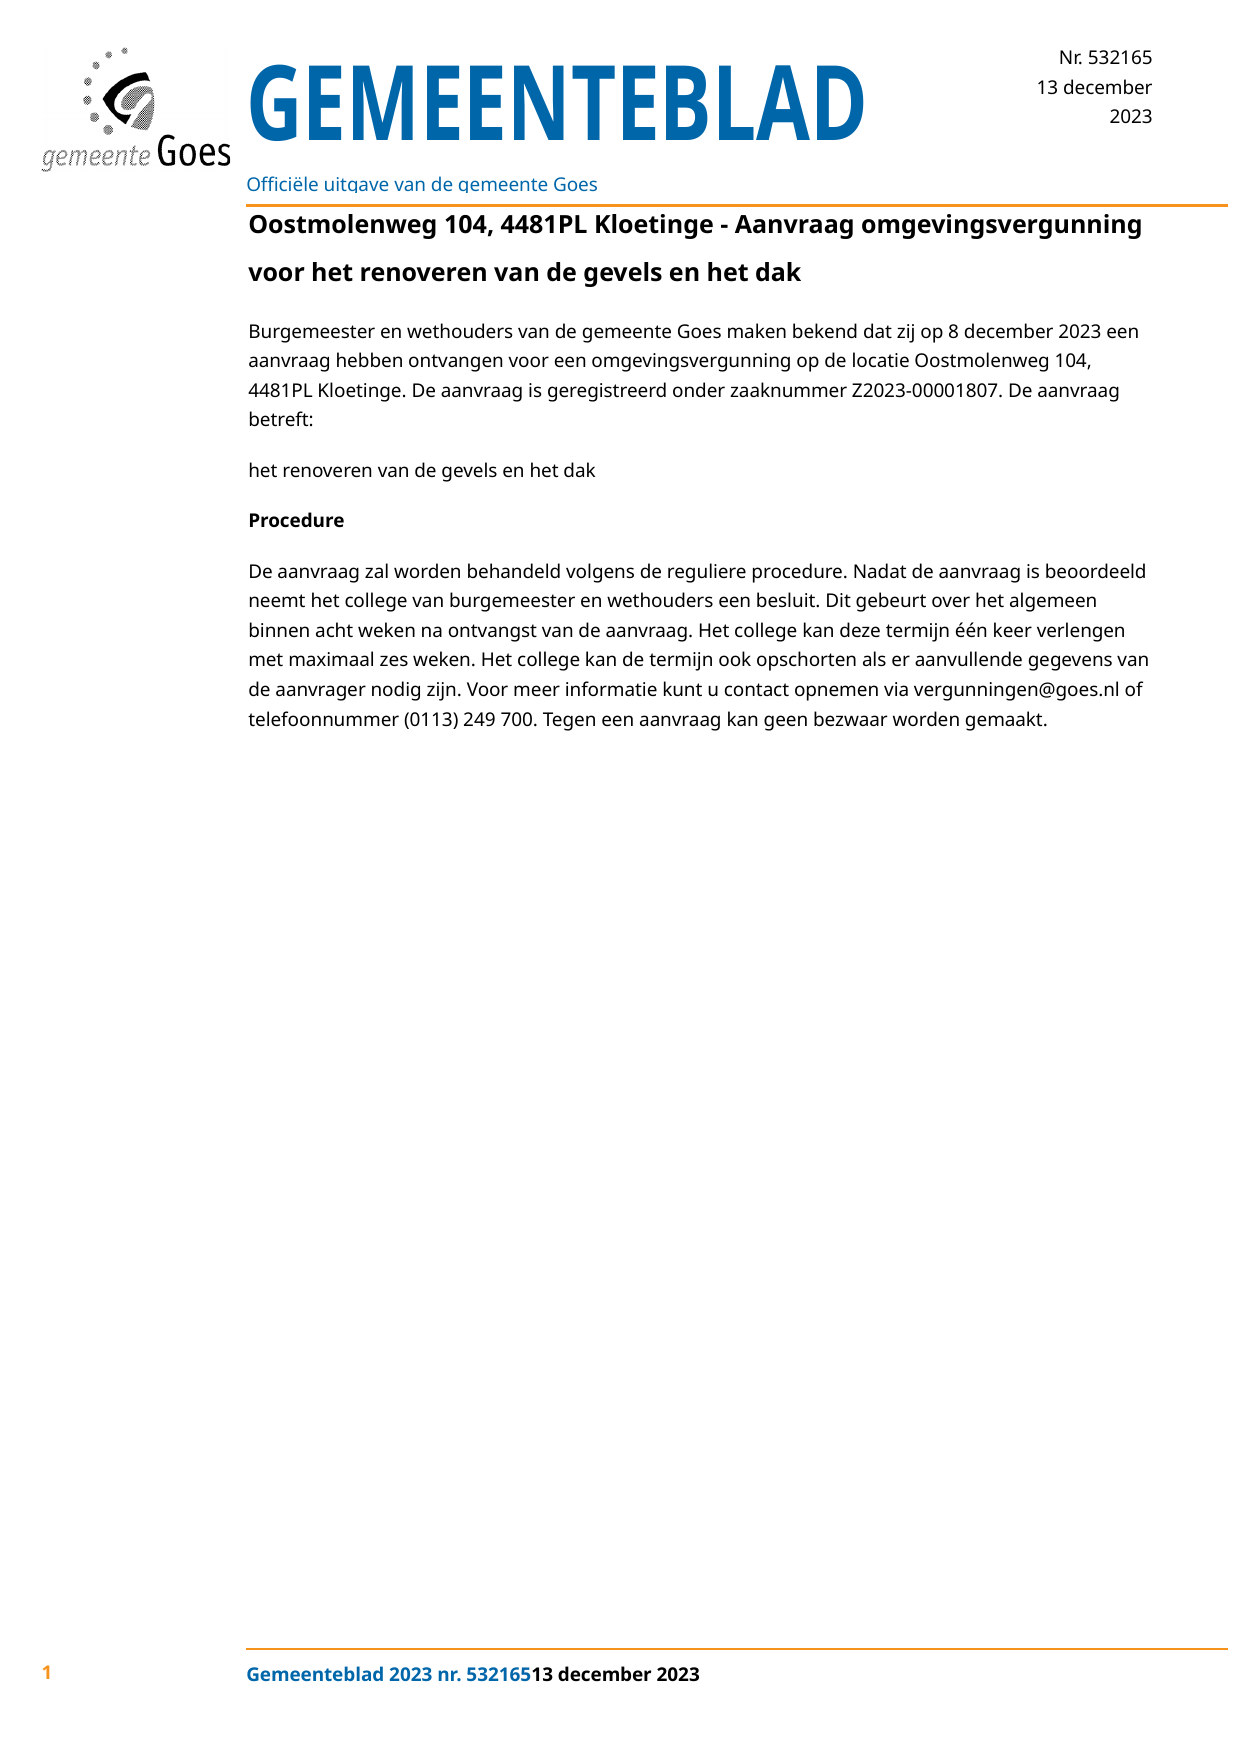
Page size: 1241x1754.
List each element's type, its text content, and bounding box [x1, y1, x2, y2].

text Oostmolenweg 104, 4481PL Kloetinge - Aanvraag omgevingsvergunning voor het renoveren van de gevels en het dak [248, 207, 1152, 288]
picture [41, 47, 231, 172]
text Burgemeester en wethouders van de gemeente Goes maken bekend dat zij op 8 december 2023 een aanvraag hebben ontvangen voor een omgevingsvergunning op de locatie Oostmolenweg 104, 4481PL Kloetinge. De aanvraag is geregistreerd onder zaaknummer Z2023-00001807. De aanvraag betreft: [248, 318, 1152, 432]
text het renoveren van de gevels en het dak [248, 457, 1152, 483]
text De aanvraag zal worden behandeld volgens de reguliere procedure. Nadat de aanvraag is beoordeeld neemt het college van burgemeester en wethouders een besluit. Dit gebeurt over het algemeen binnen acht weken na ontvangst van de aanvraag. Het college kan deze termijn één keer verlengen met maximaal zes weken. Het college kan de termijn ook opschorten als er aanvullende gegevens van de aanvrager nodig zijn. Voor meer informatie kunt u contact opnemen via vergunningen@goes.nl of telefoonnummer (0113) 249 700. Tegen een aanvraag kan geen bezwaar worden gemaakt. [248, 558, 1152, 732]
text Procedure [248, 507, 1152, 533]
